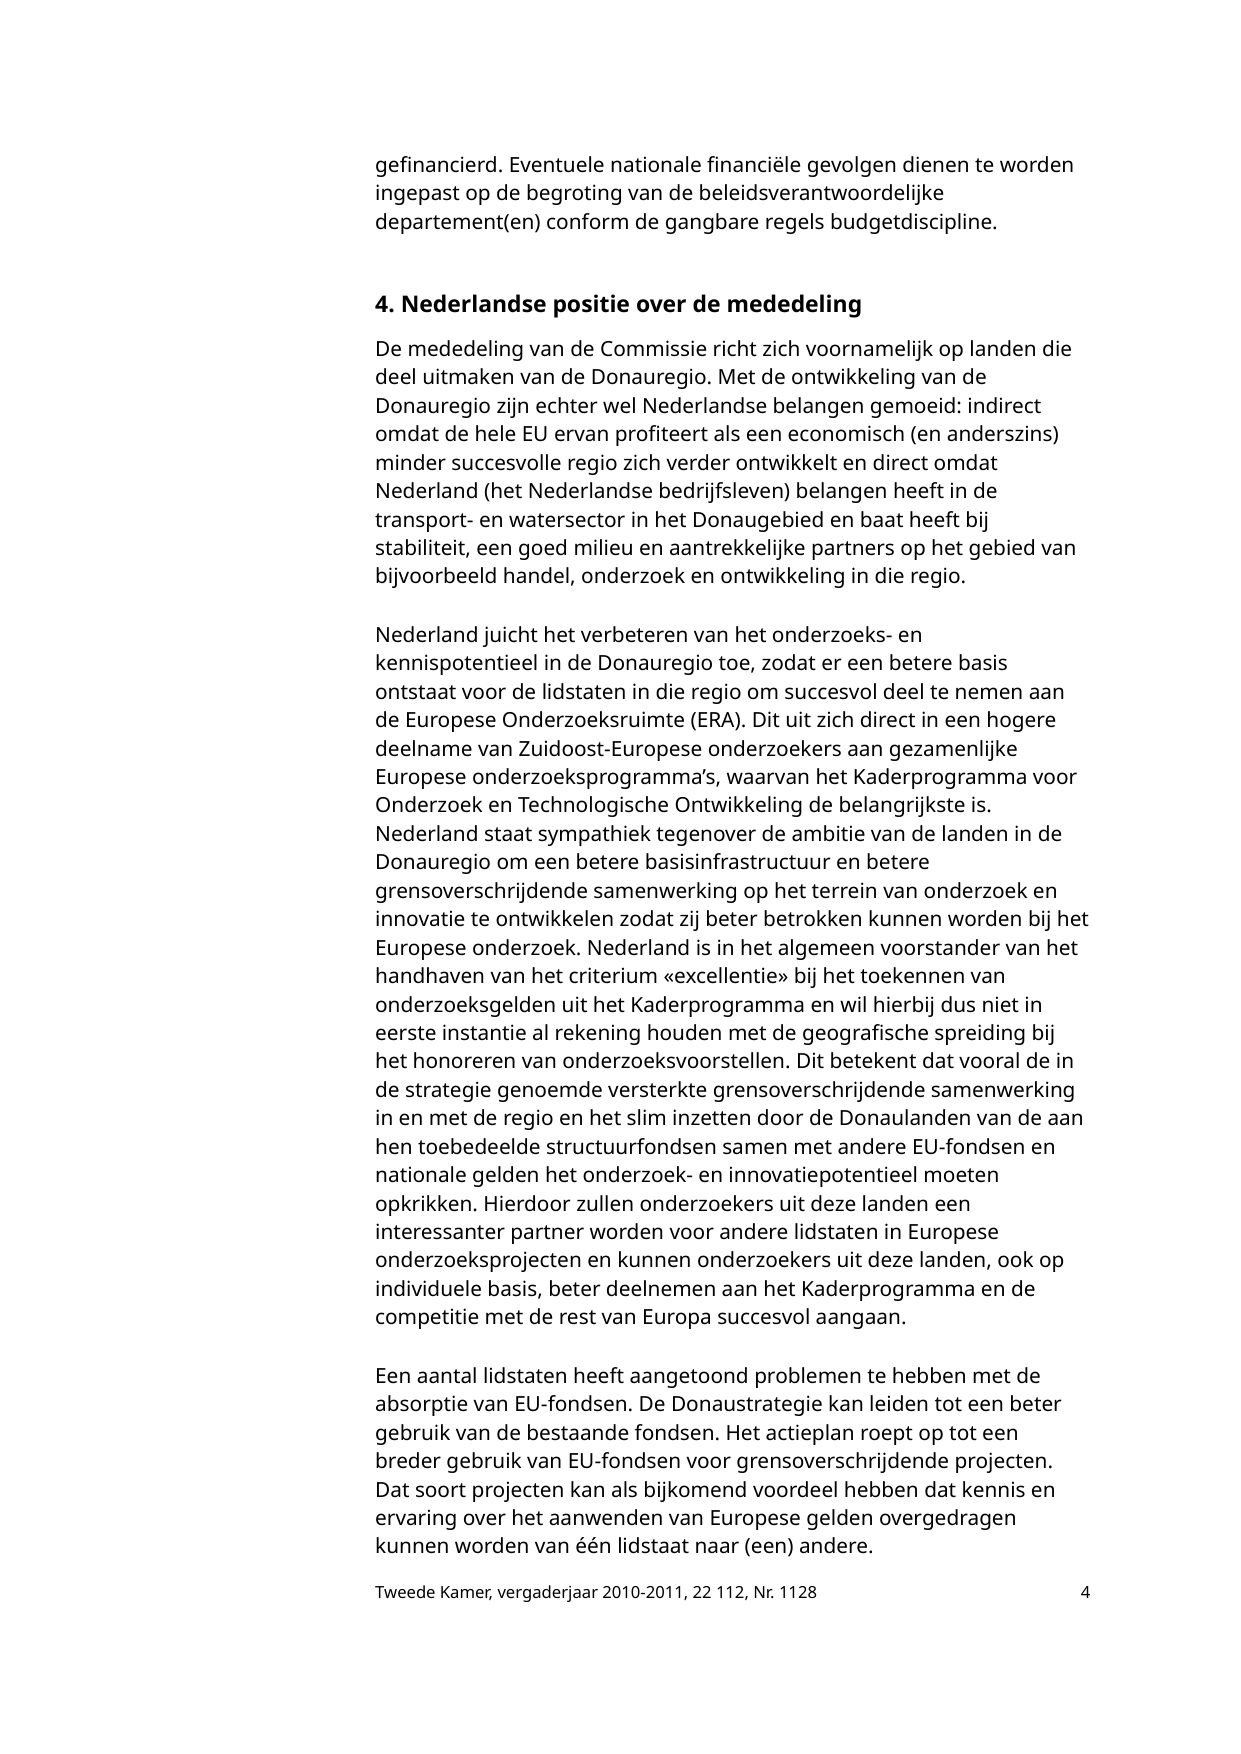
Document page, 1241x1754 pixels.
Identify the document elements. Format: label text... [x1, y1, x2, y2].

text De mededeling van de Commissie richt zich voornamelijk op landen die deel uitmaken van de Donauregio. Met de ontwikkeling van de Donauregio zijn echter wel Nederlandse belangen gemoeid: indirect omdat de hele EU ervan profiteert als een economisch (en anderszins) minder succesvolle regio zich verder ontwikkelt en direct omdat Nederland (het Nederlandse bedrijfsleven) belangen heeft in de transport- en watersector in het Donaugebied en baat heeft bij stabiliteit, een goed milieu en aantrekkelijke partners op het gebied van bijvoorbeeld handel, onderzoek en ontwikkeling in die regio. [375, 334, 1090, 590]
text Een aantal lidstaten heeft aangetoond problemen te hebben met de absorptie van EU-fondsen. De Donaustrategie kan leiden tot een beter gebruik van de bestaande fondsen. Het actieplan roept op tot een breder gebruik van EU-fondsen voor grensoverschrijdende projecten. Dat soort projecten kan als bijkomend voordeel hebben dat kennis en ervaring over het aanwenden van Europese gelden overgedragen kunnen worden van één lidstaat naar (een) andere. [375, 1361, 1090, 1560]
text Nederland juicht het verbeteren van het onderzoeks- en kennispotentieel in de Donauregio toe, zodat er een betere basis ontstaat voor de lidstaten in die regio om succesvol deel te nemen aan de Europese Onderzoeksruimte (ERA). Dit uit zich direct in een hogere deelname van Zuidoost-Europese onderzoekers aan gezamenlijke Europese onderzoeksprogramma’s, waarvan het Kaderprogramma voor Onderzoek en Technologische Ontwikkeling de belangrijkste is. Nederland staat sympathiek tegenover de ambitie van de landen in de Donauregio om een betere basisinfrastructuur en betere grensoverschrijdende samenwerking op het terrein van onderzoek en innovatie te ontwikkelen zodat zij beter betrokken kunnen worden bij het Europese onderzoek. Nederland is in het algemeen voorstander van het handhaven van het criterium «excellentie» bij het toekennen van onderzoeksgelden uit het Kaderprogramma en wil hierbij dus niet in eerste instantie al rekening houden met de geografische spreiding bij het honoreren van onderzoeksvoorstellen. Dit betekent dat vooral de in de strategie genoemde versterkte grensoverschrijdende samenwerking in en met de regio en het slim inzetten door de Donaulanden van de aan hen toebedeelde structuurfondsen samen met andere EU-fondsen en nationale gelden het onderzoek- en innovatiepotentieel moeten opkrikken. Hierdoor zullen onderzoekers uit deze landen een interessanter partner worden voor andere lidstaten in Europese onderzoeksprojecten en kunnen onderzoekers uit deze landen, ook op individuele basis, beter deelnemen aan het Kaderprogramma en de competitie met de rest van Europa succesvol aangaan. [375, 620, 1090, 1331]
subtitle 4. Nederlandse positie over de mededeling [375, 288, 1090, 319]
text gefinancierd. Eventuele nationale financiële gevolgen dienen te worden ingepast op de begroting van de beleidsverantwoordelijke departement(en) conform de gangbare regels budgetdiscipline. [375, 150, 1090, 235]
